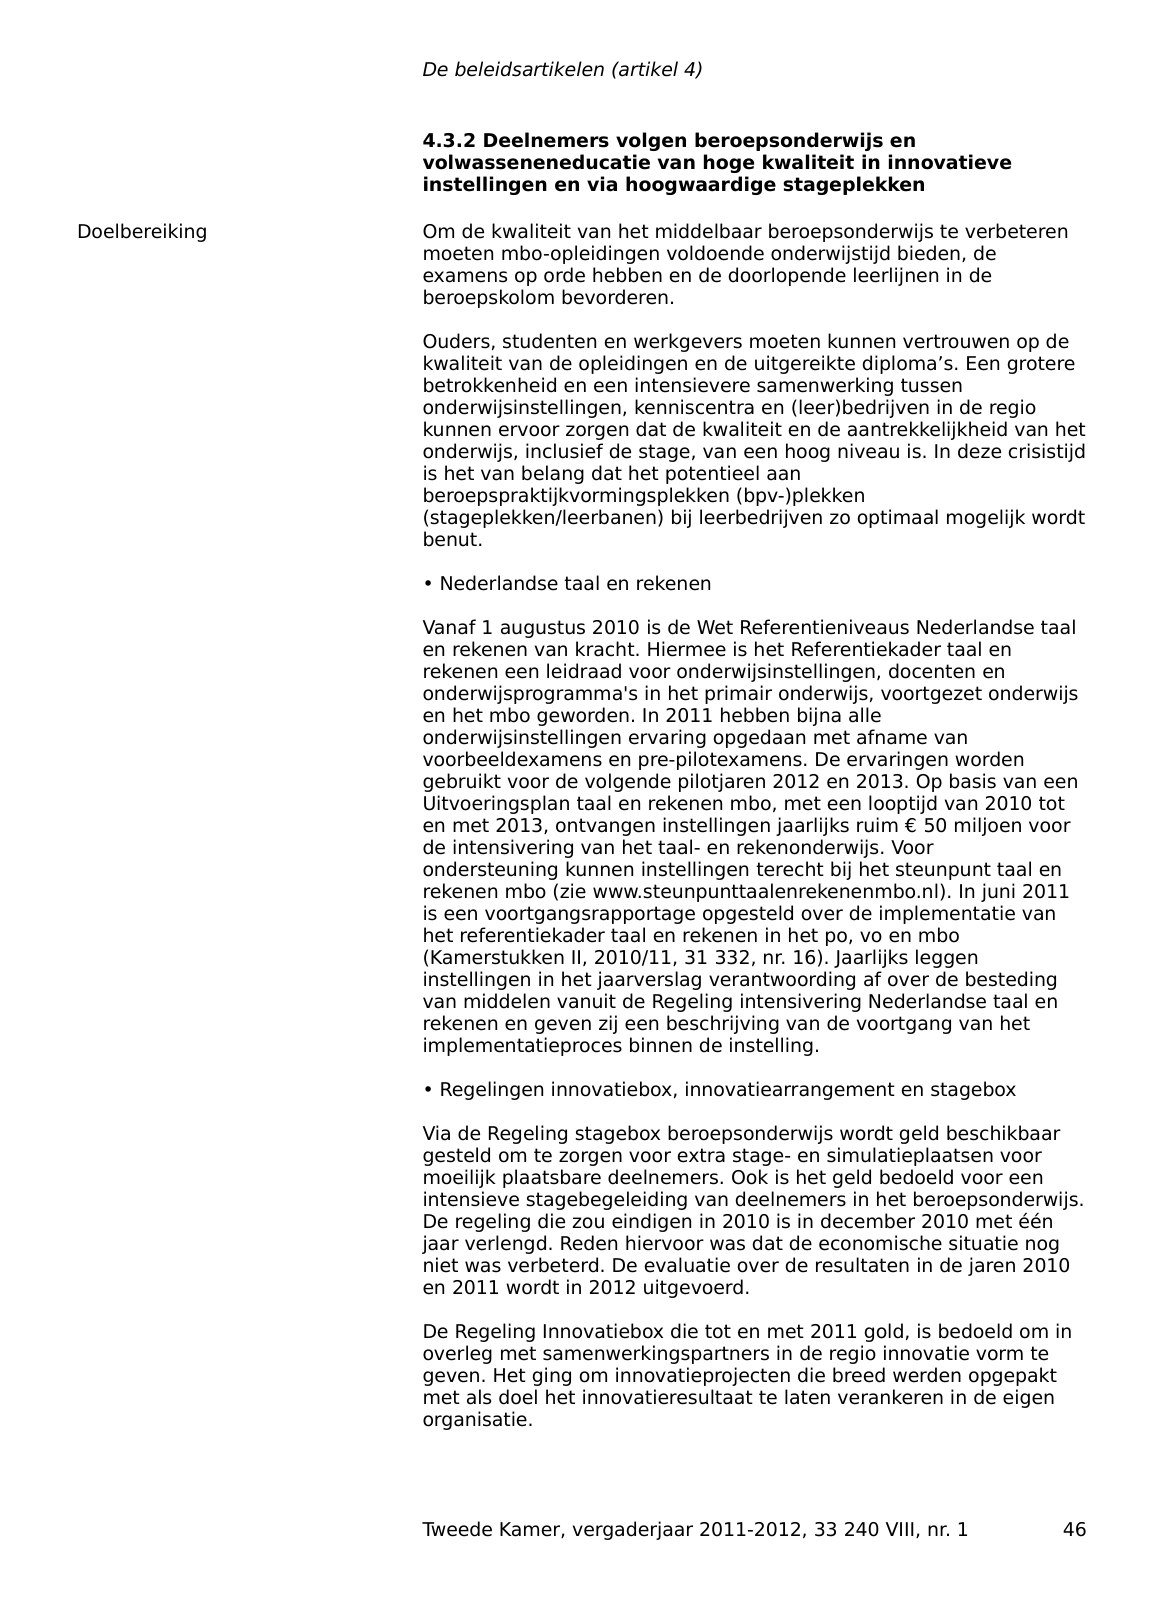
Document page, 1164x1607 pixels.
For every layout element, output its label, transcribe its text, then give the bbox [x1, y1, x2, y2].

subtitle • Nederlandse taal en rekenen [422, 573, 1087, 595]
text Om de kwaliteit van het middelbaar beroepsonderwijs te verbeteren moeten mbo-opleidingen voldoende onderwijstijd bieden, de examens op orde hebben en de doorlopende leerlijnen in de beroepskolom bevorderen. [422, 221, 1087, 309]
text Ouders, studenten en werkgevers moeten kunnen vertrouwen op de kwaliteit van de opleidingen en de uitgereikte diploma’s. Een grotere betrokkenheid en een intensievere samenwerking tussen onderwijsinstellingen, kenniscentra en (leer)bedrijven in de regio kunnen ervoor zorgen dat de kwaliteit en de aantrekkelijkheid van het onderwijs, inclusief de stage, van een hoog niveau is. In deze crisistijd is het van belang dat het potentieel aan beroepspraktijkvormingsplekken (bpv-)plekken (stageplekken/leerbanen) bij leerbedrijven zo optimaal mogelijk wordt benut. [422, 331, 1087, 551]
text Vanaf 1 augustus 2010 is de Wet Referentieniveaus Nederlandse taal en rekenen van kracht. Hiermee is het Referentiekader taal en rekenen een leidraad voor onderwijsinstellingen, docenten en onderwijsprogramma's in het primair onderwijs, voortgezet onderwijs en het mbo geworden. In 2011 hebben bijna alle onderwijsinstellingen ervaring opgedaan met afname van voorbeeldexamens en pre-pilotexamens. De ervaringen worden gebruikt voor de volgende pilotjaren 2012 en 2013. Op basis van een Uitvoeringsplan taal en rekenen mbo, met een looptijd van 2010 tot en met 2013, ontvangen instellingen jaarlijks ruim € 50 miljoen voor de intensivering van het taal- en rekenonderwijs. Voor ondersteuning kunnen instellingen terecht bij het steunpunt taal en rekenen mbo (zie www.steunpunttaalenrekenenmbo.nl). In juni 2011 is een voortgangsrapportage opgesteld over de implementatie van het referentiekader taal en rekenen in het po, vo en mbo (Kamerstukken II, 2010/11, 31 332, nr. 16). Jaarlijks leggen instellingen in het jaarverslag verantwoording af over de besteding van middelen vanuit de Regeling intensivering Nederlandse taal en rekenen en geven zij een beschrijving van de voortgang van het implementatieproces binnen de instelling. [422, 617, 1087, 1057]
subtitle 4.3.2 Deelnemers volgen beroepsonderwijs en volwasseneneducatie van hoge kwaliteit in innovatieve instellingen en via hoogwaardige stageplekken [422, 130, 1087, 196]
subtitle • Regelingen innovatiebox, innovatiearrangement en stagebox [422, 1079, 1087, 1101]
text Via de Regeling stagebox beroepsonderwijs wordt geld beschikbaar gesteld om te zorgen voor extra stage- en simulatieplaatsen voor moeilijk plaatsbare deelnemers. Ook is het geld bedoeld voor een intensieve stagebegeleiding van deelnemers in het beroepsonderwijs. De regeling die zou eindigen in 2010 is in december 2010 met één jaar verlengd. Reden hiervoor was dat de economische situatie nog niet was verbeterd. De evaluatie over de resultaten in de jaren 2010 en 2011 wordt in 2012 uitgevoerd. [422, 1123, 1087, 1299]
text De Regeling Innovatiebox die tot en met 2011 gold, is bedoeld om in overleg met samenwerkingspartners in de regio innovatie vorm te geven. Het ging om innovatieprojecten die breed werden opgepakt met als doel het innovatieresultaat te laten verankeren in de eigen organisatie. [422, 1321, 1087, 1431]
text Doelbereiking [77, 221, 399, 243]
